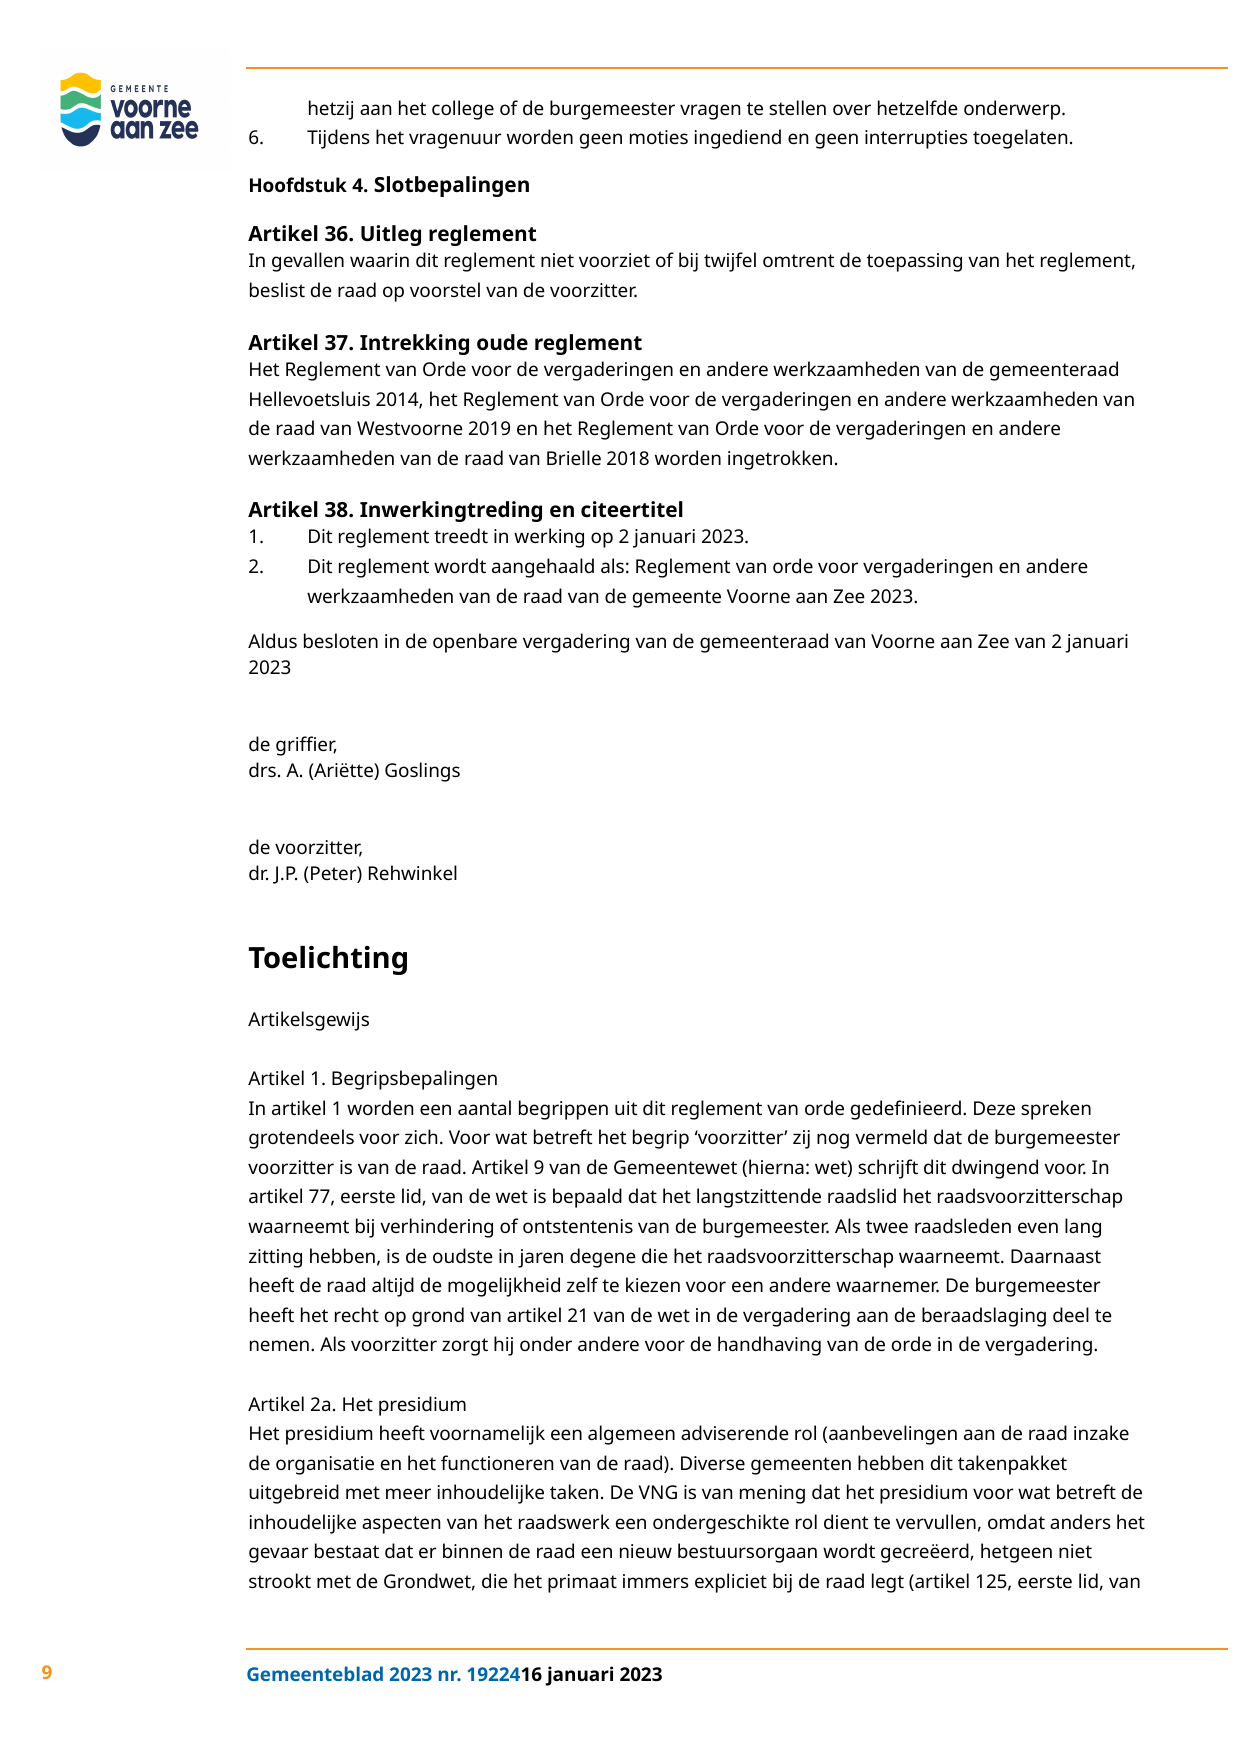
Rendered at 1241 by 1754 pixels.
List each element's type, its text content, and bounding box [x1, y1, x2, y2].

list Dit reglement wordt aangehaald als: Reglement van orde voor vergaderingen en andere werkzaamheden van de raad van de gemeente Voorne aan Zee 2023. [248, 553, 1152, 609]
text Artikel 1. Begripsbepalingen [248, 1065, 1152, 1091]
text Artikel 37. Intrekking oude reglement [248, 328, 1152, 356]
text Het Reglement van Orde voor de vergaderingen en andere werkzaamheden van de gemeenteraad Hellevoetsluis 2014, het Reglement van Orde voor de vergaderingen en andere werkzaamheden van de raad van Westvoorne 2019 en het Reglement van Orde voor de vergaderingen en andere werkzaamheden van de raad van Brielle 2018 worden ingetrokken. [248, 356, 1152, 471]
text Artikelsgewijs [248, 1006, 1152, 1032]
text Artikel 36. Uitleg reglement [248, 219, 1152, 248]
text In artikel 1 worden een aantal begrippen uit dit reglement van orde gedefinieerd. Deze spreken grotendeels voor zich. Voor wat betreft het begrip ‘voorzitter’ zij nog vermeld dat de burgemeester voorzitter is van de raad. Artikel 9 van de Gemeentewet (hierna: wet) schrijft dit dwingend voor. In artikel 77, eerste lid, van de wet is bepaald dat het langstzittende raadslid het raadsvoorzitterschap waarneemt bij verhindering of ontstentenis van de burgemeester. Als twee raadsleden even lang zitting hebben, is de oudste in jaren degene die het raadsvoorzitterschap waarneemt. Daarnaast heeft de raad altijd de mogelijkheid zelf te kiezen voor een andere waarnemer. De burgemeester heeft het recht op grond van artikel 21 van de wet in de vergadering aan de beraadslaging deel te nemen. Als voorzitter zorgt hij onder andere voor de handhaving van de orde in de vergadering. [248, 1095, 1152, 1357]
text de voorzitter, [248, 834, 1152, 860]
text In gevallen waarin dit reglement niet voorziet of bij twijfel omtrent de toepassing van het reglement, beslist de raad op voorstel van de voorzitter. [248, 248, 1152, 303]
text Aldus besloten in de openbare vergadering van de gemeenteraad van Voorne aan Zee van 2 januari 2023 [248, 628, 1152, 680]
text dr. J.P. (Peter) Rehwinkel [248, 860, 1152, 886]
picture [41, 47, 231, 172]
text Het presidium heeft voornamelijk een algemeen adviserende rol (aanbevelingen aan de raad inzake de organisatie en het functioneren van de raad). Diverse gemeenten hebben dit takenpakket uitgebreid met meer inhoudelijke taken. De VNG is van mening dat het presidium voor wat betreft de inhoudelijke aspecten van het raadswerk een ondergeschikte rol dient te vervullen, omdat anders het gevaar bestaat dat er binnen de raad een nieuw bestuursorgaan wordt gecreëerd, hetgeen niet strookt met de Grondwet, die het primaat immers expliciet bij de raad legt (artikel 125, eerste lid, van [248, 1420, 1152, 1594]
text Artikel 38. Inwerkingtreding en citeertitel [248, 495, 1152, 524]
text drs. A. (Ariëtte) Goslings [248, 757, 1152, 783]
text Toelichting [248, 937, 1152, 977]
text de griffier, [248, 731, 1152, 757]
text Hoofdstuk 4. Slotbepalingen [248, 170, 1152, 198]
text Artikel 2a. Het presidium [248, 1391, 1152, 1416]
list hetzij aan het college of de burgemeester vragen te stellen over hetzelfde onderwerp. [248, 95, 1152, 121]
list Tijdens het vragenuur worden geen moties ingediend en geen interrupties toegelaten. [248, 124, 1152, 150]
list Dit reglement treedt in werking op 2 januari 2023. [248, 524, 1152, 549]
